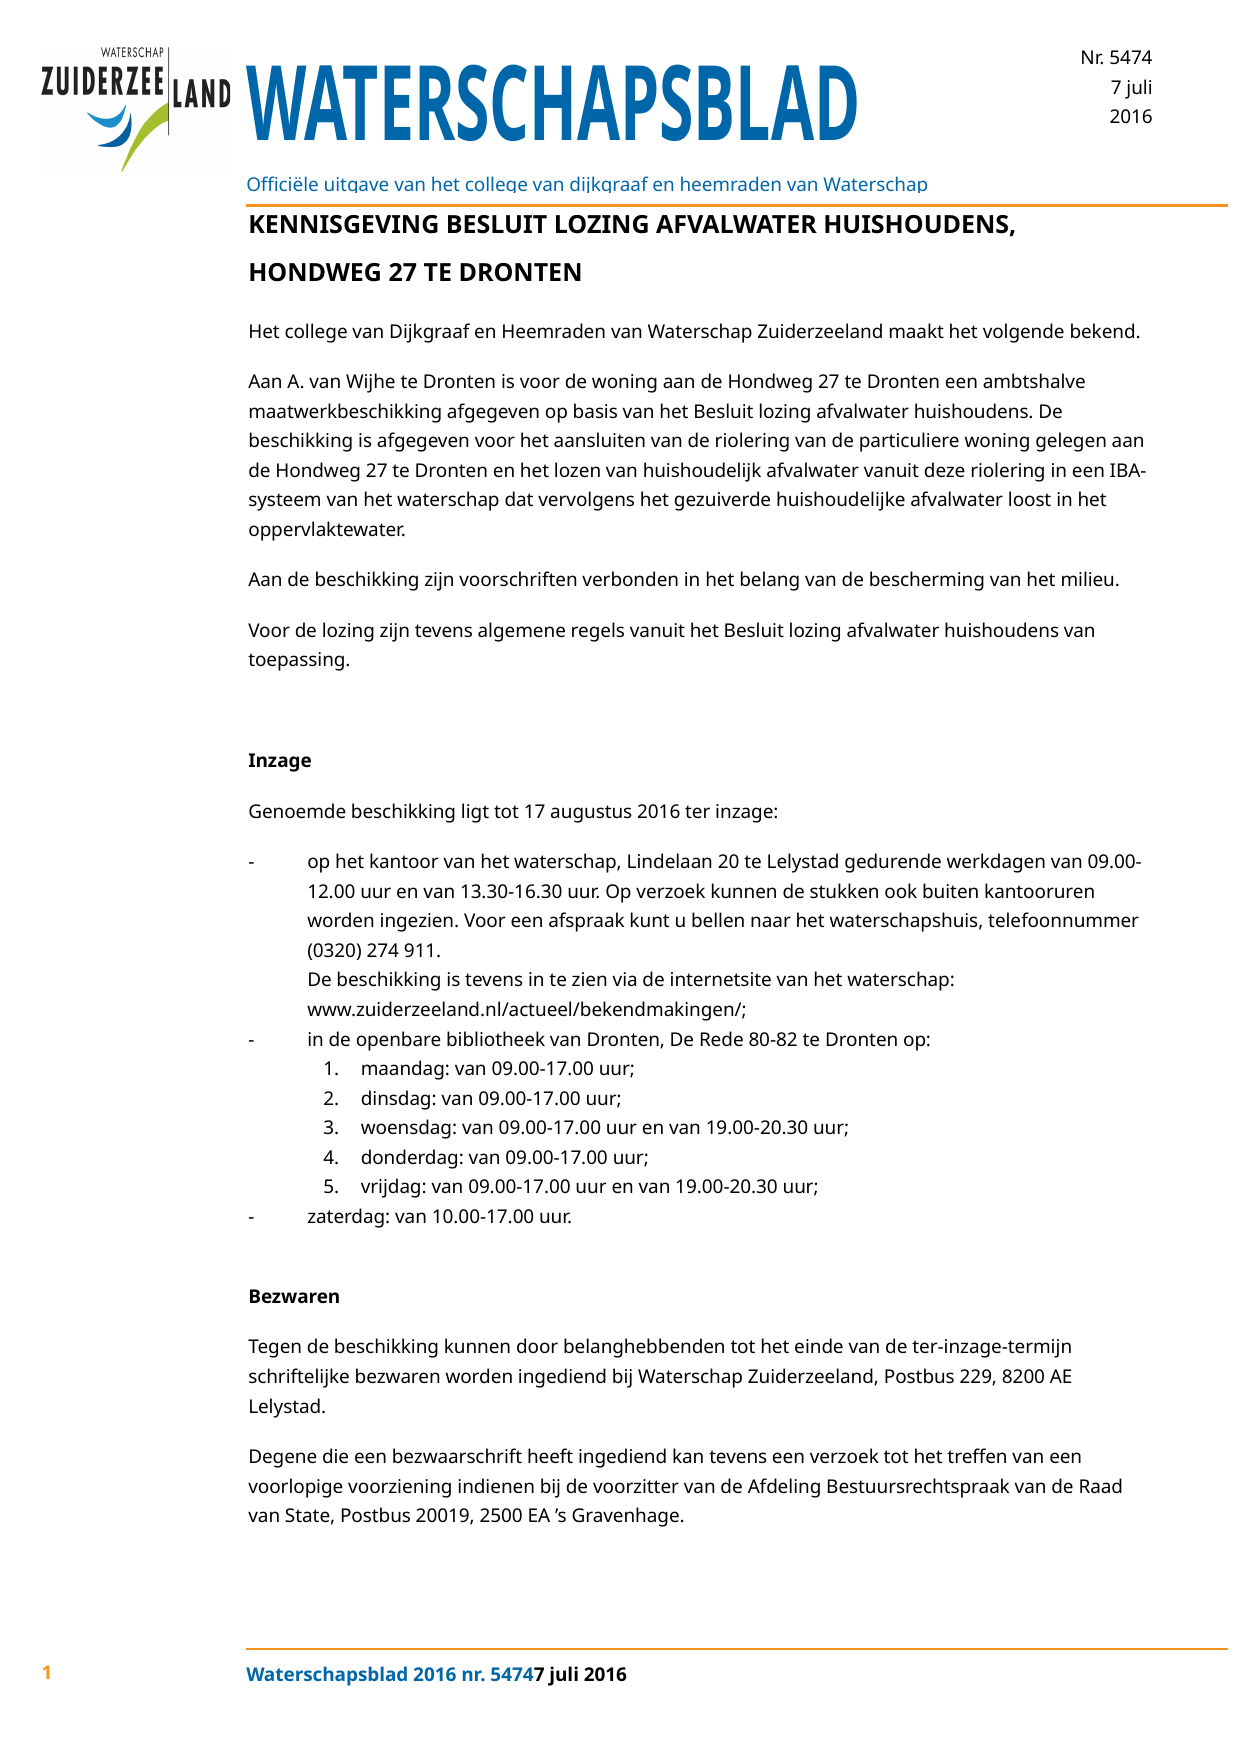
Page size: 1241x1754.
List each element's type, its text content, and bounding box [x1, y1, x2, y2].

text Aan A. van Wijhe te Dronten is voor de woning aan de Hondweg 27 te Dronten een ambtshalve maatwerkbeschikking afgegeven op basis van het Besluit lozing afvalwater huishoudens. De beschikking is afgegeven voor het aansluiten van de riolering van de particuliere woning gelegen aan de Hondweg 27 te Dronten en het lozen van huishoudelijk afvalwater vanuit deze riolering in een IBA-systeem van het waterschap dat vervolgens het gezuiverde huishoudelijke afvalwater loost in het oppervlaktewater. [248, 368, 1152, 542]
list maandag: van 09.00-17.00 uur; [323, 1055, 1152, 1081]
list De beschikking is tevens in te zien via de internetsite van het waterschap: www.zuiderzeeland.nl/actueel/bekendmakingen/; [248, 967, 1152, 1022]
text Genoemde beschikking ligt tot 17 augustus 2016 ter inzage: [248, 798, 1152, 824]
list vrijdag: van 09.00-17.00 uur en van 19.00-20.30 uur; [323, 1174, 1152, 1199]
picture [41, 47, 231, 172]
list zaterdag: van 10.00-17.00 uur. [248, 1203, 1152, 1229]
list donderdag: van 09.00-17.00 uur; [323, 1144, 1152, 1170]
list op het kantoor van het waterschap, Lindelaan 20 te Lelystad gedurende werkdagen van 09.00-12.00 uur en van 13.30-16.30 uur. Op verzoek kunnen de stukken ook buiten kantooruren worden ingezien. Voor een afspraak kunt u bellen naar het waterschapshuis, telefoonnummer (0320) 274 911. [248, 848, 1152, 963]
text Bezwaren [248, 1283, 1152, 1309]
text Voor de lozing zijn tevens algemene regels vanuit het Besluit lozing afvalwater huishoudens van toepassing. [248, 617, 1152, 672]
list dinsdag: van 09.00-17.00 uur; [323, 1085, 1152, 1111]
text Tegen de beschikking kunnen door belanghebbenden tot het einde van de ter-inzage-termijn schriftelijke bezwaren worden ingediend bij Waterschap Zuiderzeeland, Postbus 229, 8200 AE Lelystad. [248, 1334, 1152, 1419]
text Degene die een bezwaarschrift heeft ingediend kan tevens een verzoek tot het treffen van een voorlopige voorziening indienen bij de voorzitter van de Afdeling Bestuursrechtspraak van de Raad van State, Postbus 20019, 2500 EA ’s Gravenhage. [248, 1443, 1152, 1528]
text KENNISGEVING BESLUIT LOZING AFVALWATER HUISHOUDENS, HONDWEG 27 TE DRONTEN [248, 207, 1152, 288]
text Het college van Dijkgraaf en Heemraden van Waterschap Zuiderzeeland maakt het volgende bekend. [248, 318, 1152, 344]
text Inzage [248, 747, 1152, 773]
list in de openbare bibliotheek van Dronten, De Rede 80-82 te Dronten op: [248, 1026, 1152, 1052]
list woensdag: van 09.00-17.00 uur en van 19.00-20.30 uur; [323, 1114, 1152, 1140]
text Aan de beschikking zijn voorschriften verbonden in het belang van de bescherming van het milieu. [248, 567, 1152, 592]
